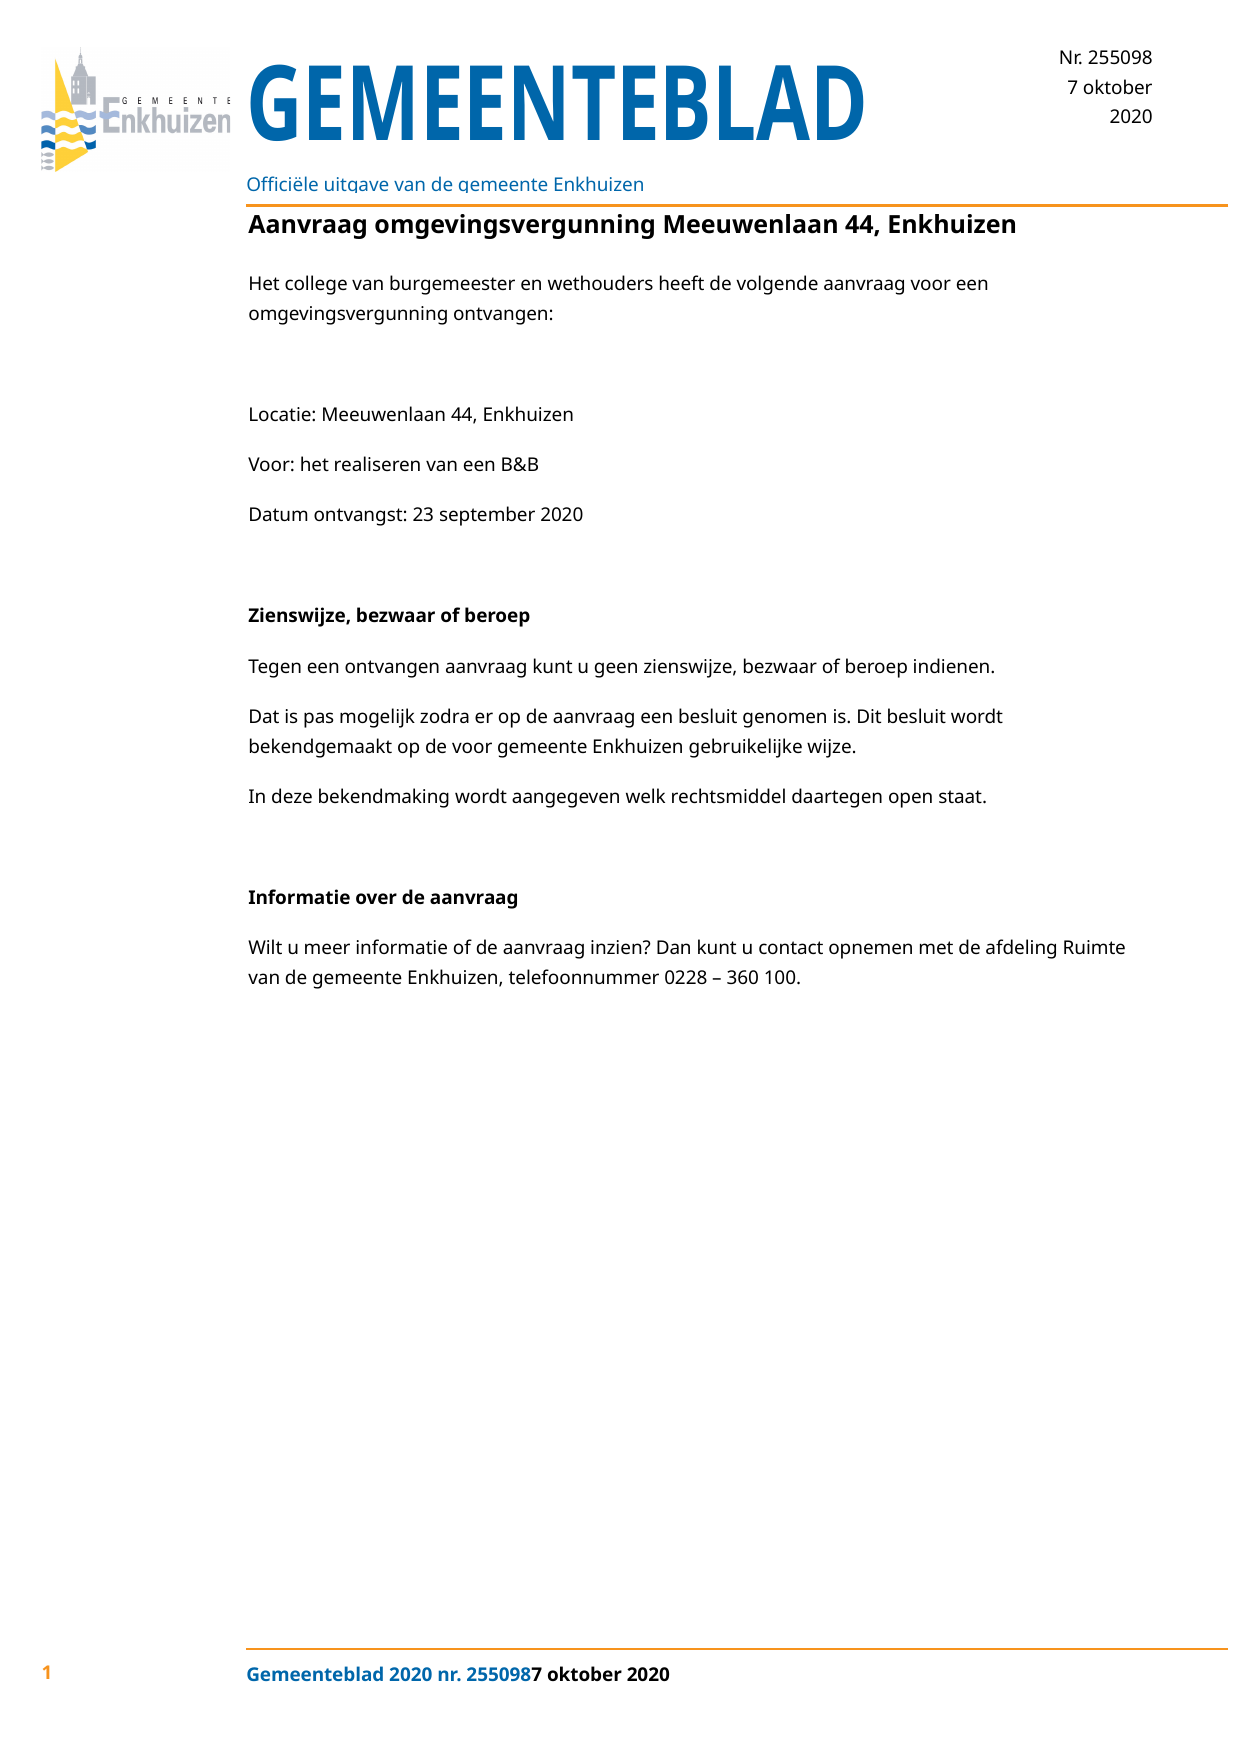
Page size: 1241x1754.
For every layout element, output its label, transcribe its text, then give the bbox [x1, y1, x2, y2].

text Locatie: Meeuwenlaan 44, Enkhuizen [248, 401, 1152, 426]
text In deze bekendmaking wordt aangegeven welk rechtsmiddel daartegen open staat. [248, 783, 1152, 809]
text Tegen een ontvangen aanvraag kunt u geen zienswijze, bezwaar of beroep indienen. [248, 653, 1152, 678]
text Informatie over de aanvraag [248, 884, 1152, 910]
text Zienswijze, bezwaar of beroep [248, 602, 1152, 628]
text Voor: het realiseren van een B&B [248, 451, 1152, 477]
text Het college van burgemeester en wethouders heeft de volgende aanvraag voor een omgevingsvergunning ontvangen: [248, 270, 1152, 326]
text Dat is pas mogelijk zodra er op de aanvraag een besluit genomen is. Dit besluit wordt bekendgemaakt op de voor gemeente Enkhuizen gebruikelijke wijze. [248, 703, 1152, 758]
text Wilt u meer informatie of de aanvraag inzien? Dan kunt u contact opnemen met de afdeling Ruimte van de gemeente Enkhuizen, telefoonnummer 0228 – 360 100. [248, 934, 1152, 990]
text Datum ontvangst: 23 september 2020 [248, 502, 1152, 527]
text Aanvraag omgevingsvergunning Meeuwenlaan 44, Enkhuizen [248, 207, 1152, 241]
picture [41, 47, 231, 172]
